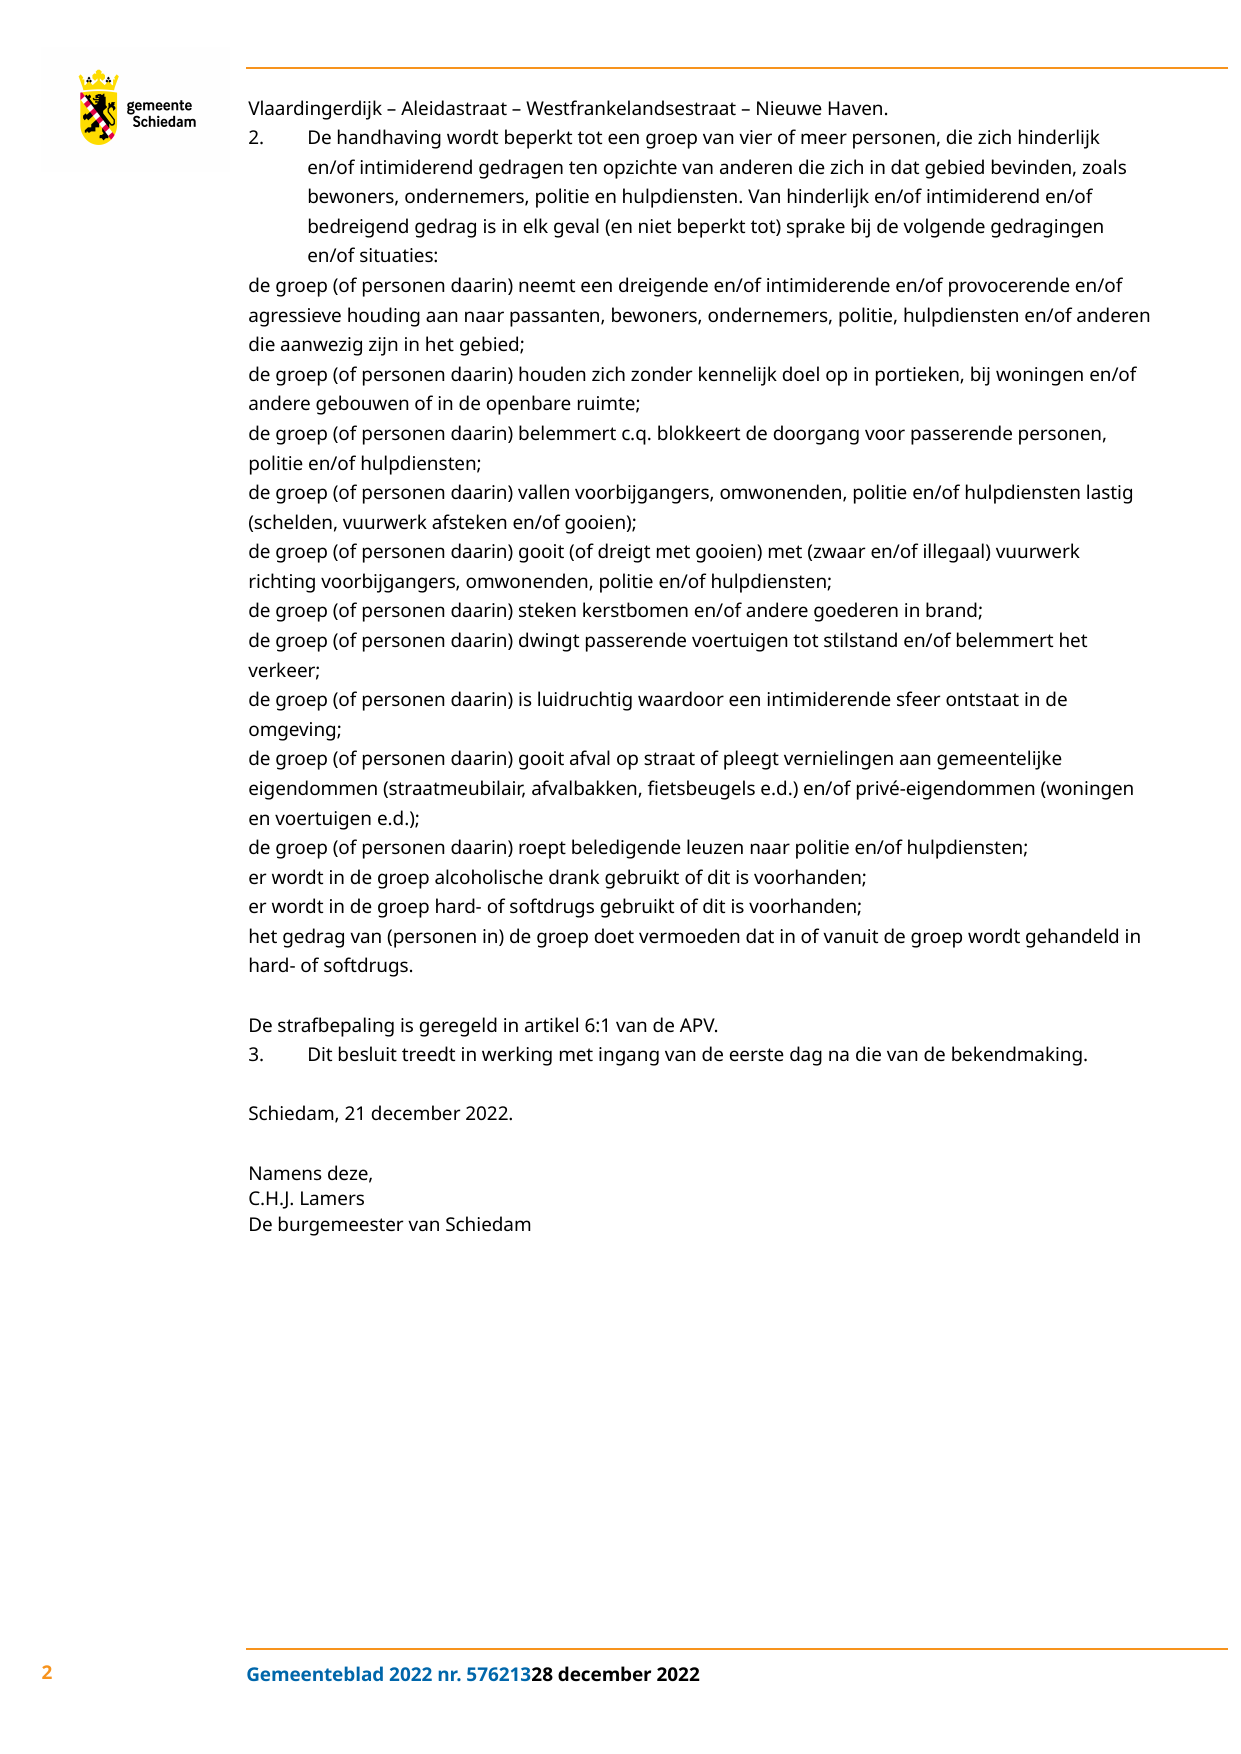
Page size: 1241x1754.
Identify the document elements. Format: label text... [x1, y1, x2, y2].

text de groep (of personen daarin) dwingt passerende voertuigen tot stilstand en/of belemmert het verkeer; [248, 627, 1152, 683]
text De strafbepaling is geregeld in artikel 6:1 van de APV. [248, 1012, 1152, 1038]
text er wordt in de groep alcoholische drank gebruikt of dit is voorhanden; [248, 864, 1152, 890]
list De handhaving wordt beperkt tot een groep van vier of meer personen, die zich hinderlijk en/of intimiderend gedragen ten opzichte van anderen die zich in dat gebied bevinden, zoals bewoners, ondernemers, politie en hulpdiensten. Van hinderlijk en/of intimiderend en/of bedreigend gedrag is in elk geval (en niet beperkt tot) sprake bij de volgende gedragingen en/of situaties: [248, 124, 1152, 268]
text de groep (of personen daarin) belemmert c.q. blokkeert de doorgang voor passerende personen, politie en/of hulpdiensten; [248, 420, 1152, 476]
text de groep (of personen daarin) gooit afval op straat of pleegt vernielingen aan gemeentelijke eigendommen (straatmeubilair, afvalbakken, fietsbeugels e.d.) en/of privé-eigendommen (woningen en voertuigen e.d.); [248, 746, 1152, 831]
text Vlaardingerdijk – Aleidastraat – Westfrankelandsestraat – Nieuwe Haven. [248, 95, 1152, 121]
text Namens deze, [248, 1160, 1152, 1186]
text de groep (of personen daarin) vallen voorbijgangers, omwonenden, politie en/of hulpdiensten lastig (schelden, vuurwerk afsteken en/of gooien); [248, 479, 1152, 535]
text de groep (of personen daarin) is luidruchtig waardoor een intimiderende sfeer ontstaat in de omgeving; [248, 686, 1152, 742]
text De burgemeester van Schiedam [248, 1211, 1152, 1237]
text Schiedam, 21 december 2022. [248, 1101, 1152, 1126]
list Dit besluit treedt in werking met ingang van de eerste dag na die van de bekendmaking. [248, 1041, 1152, 1067]
text C.H.J. Lamers [248, 1186, 1152, 1211]
picture [41, 47, 231, 172]
text de groep (of personen daarin) steken kerstbomen en/of andere goederen in brand; [248, 598, 1152, 623]
text er wordt in de groep hard- of softdrugs gebruikt of dit is voorhanden; [248, 893, 1152, 919]
text de groep (of personen daarin) neemt een dreigende en/of intimiderende en/of provocerende en/of agressieve houding aan naar passanten, bewoners, ondernemers, politie, hulpdiensten en/of anderen die aanwezig zijn in het gebied; [248, 272, 1152, 357]
text de groep (of personen daarin) gooit (of dreigt met gooien) met (zwaar en/of illegaal) vuurwerk richting voorbijgangers, omwonenden, politie en/of hulpdiensten; [248, 538, 1152, 594]
text de groep (of personen daarin) roept beledigende leuzen naar politie en/of hulpdiensten; [248, 834, 1152, 860]
text de groep (of personen daarin) houden zich zonder kennelijk doel op in portieken, bij woningen en/of andere gebouwen of in de openbare ruimte; [248, 361, 1152, 416]
text het gedrag van (personen in) de groep doet vermoeden dat in of vanuit de groep wordt gehandeld in hard- of softdrugs. [248, 923, 1152, 978]
